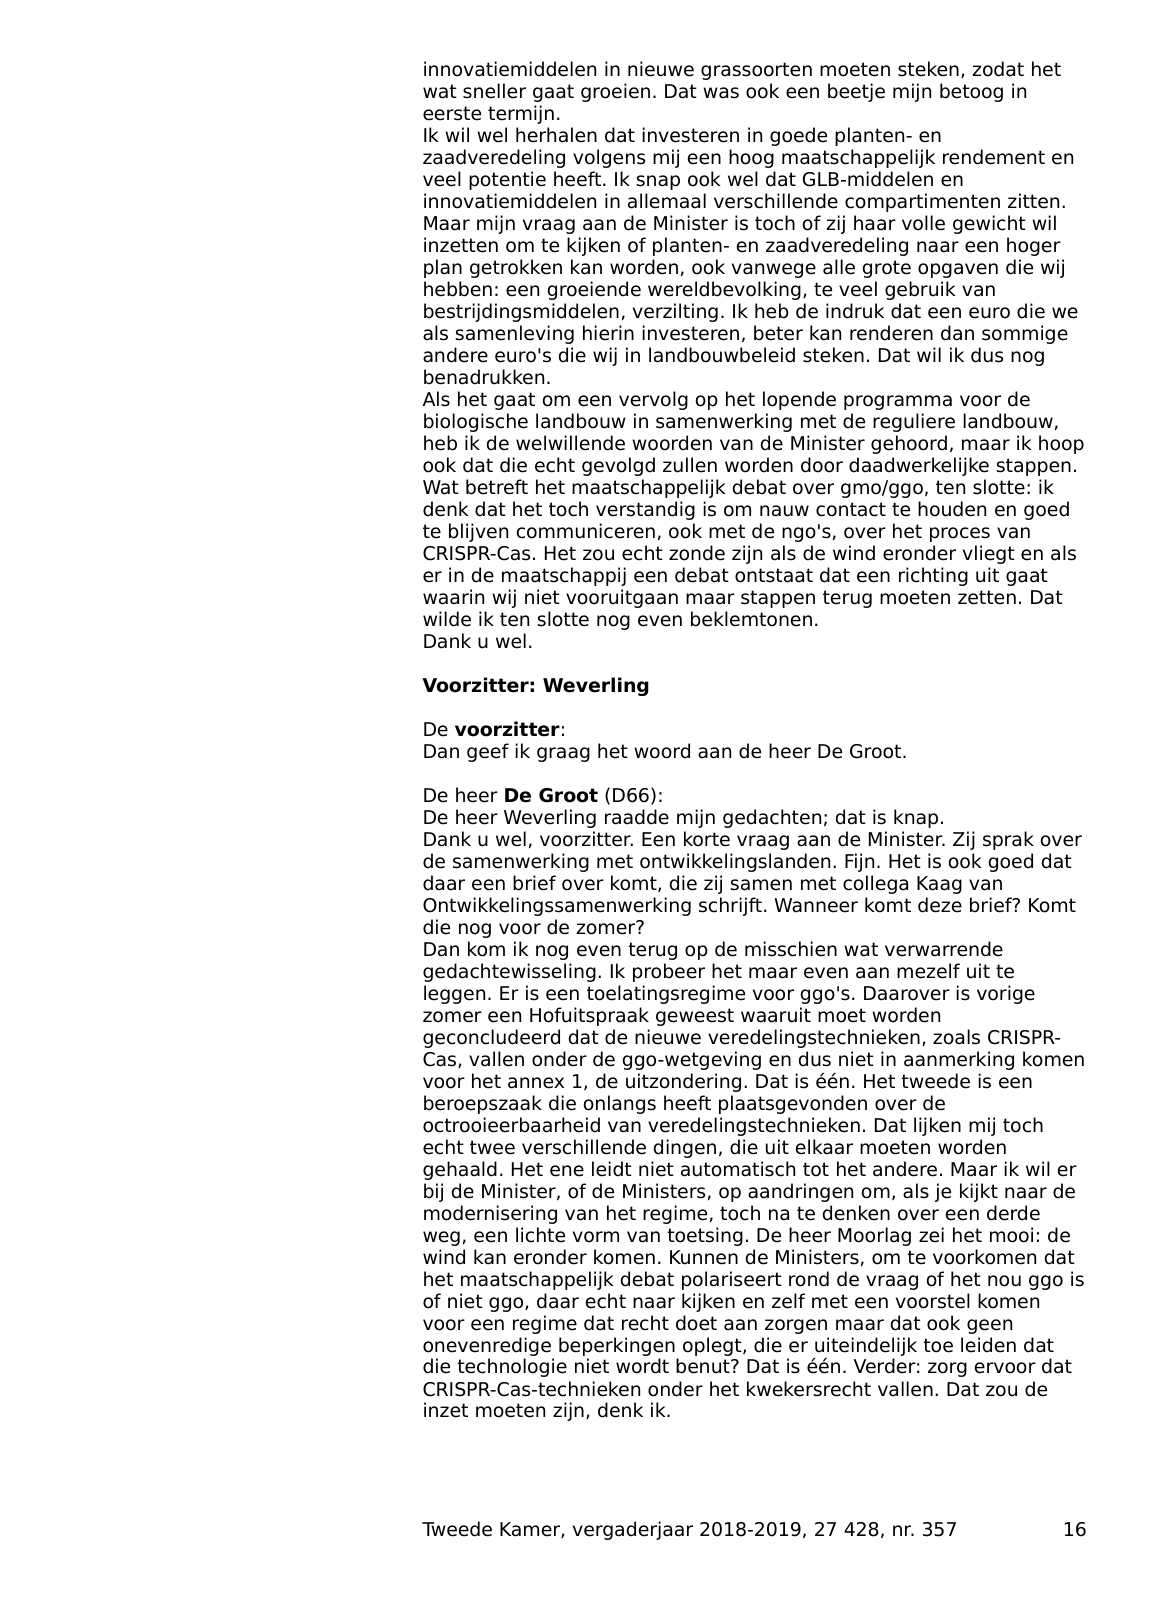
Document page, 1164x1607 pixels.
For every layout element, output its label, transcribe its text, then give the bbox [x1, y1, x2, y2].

text De voorzitter: [422, 719, 1087, 741]
text Dank u wel, voorzitter. Een korte vraag aan de Minister. Zij sprak over de samenwerking met ontwikkelingslanden. Fijn. Het is ook goed dat daar een brief over komt, die zij samen met collega Kaag van Ontwikkelingssamenwerking schrijft. Wanneer komt deze brief? Komt die nog voor de zomer? [422, 829, 1087, 939]
text innovatiemiddelen in nieuwe grassoorten moeten steken, zodat het wat sneller gaat groeien. Dat was ook een beetje mijn betoog in eerste termijn. [422, 59, 1087, 125]
text Ik wil wel herhalen dat investeren in goede planten- en zaadveredeling volgens mij een hoog maatschappelijk rendement en veel potentie heeft. Ik snap ook wel dat GLB-middelen en innovatiemiddelen in allemaal verschillende compartimenten zitten. Maar mijn vraag aan de Minister is toch of zij haar volle gewicht wil inzetten om te kijken of planten- en zaadveredeling naar een hoger plan getrokken kan worden, ook vanwege alle grote opgaven die wij hebben: een groeiende wereldbevolking, te veel gebruik van bestrijdingsmiddelen, verzilting. Ik heb de indruk dat een euro die we als samenleving hierin investeren, beter kan renderen dan sommige andere euro's die wij in landbouwbeleid steken. Dat wil ik dus nog benadrukken. [422, 125, 1087, 389]
text De heer De Groot (D66): [422, 785, 1087, 807]
text De heer Weverling raadde mijn gedachten; dat is knap. [422, 807, 1087, 829]
text Wat betreft het maatschappelijk debat over gmo/ggo, ten slotte: ik denk dat het toch verstandig is om nauw contact te houden en goed te blijven communiceren, ook met de ngo's, over het proces van CRISPR-Cas. Het zou echt zonde zijn als de wind eronder vliegt en als er in de maatschappij een debat ontstaat dat een richting uit gaat waarin wij niet vooruitgaan maar stappen terug moeten zetten. Dat wilde ik ten slotte nog even beklemtonen. [422, 477, 1087, 631]
text Dan kom ik nog even terug op de misschien wat verwarrende gedachtewisseling. Ik probeer het maar even aan mezelf uit te leggen. Er is een toelatingsregime voor ggo's. Daarover is vorige zomer een Hofuitspraak geweest waaruit moet worden geconcludeerd dat de nieuwe veredelingstechnieken, zoals CRISPR-Cas, vallen onder de ggo-wetgeving en dus niet in aanmerking komen voor het annex 1, de uitzondering. Dat is één. Het tweede is een beroepszaak die onlangs heeft plaatsgevonden over de octrooieerbaarheid van veredelingstechnieken. Dat lijken mij toch echt twee verschillende dingen, die uit elkaar moeten worden gehaald. Het ene leidt niet automatisch tot het andere. Maar ik wil er bij de Minister, of de Ministers, op aandringen om, als je kijkt naar de modernisering van het regime, toch na te denken over een derde weg, een lichte vorm van toetsing. De heer Moorlag zei het mooi: de wind kan eronder komen. Kunnen de Ministers, om te voorkomen dat het maatschappelijk debat polariseert rond de vraag of het nou ggo is of niet ggo, daar echt naar kijken en zelf met een voorstel komen voor een regime dat recht doet aan zorgen maar dat ook geen onevenredige beperkingen oplegt, die er uiteindelijk toe leiden dat die technologie niet wordt benut? Dat is één. Verder: zorg ervoor dat CRISPR-Cas-technieken onder het kwekersrecht vallen. Dat zou de inzet moeten zijn, denk ik. [422, 939, 1087, 1422]
text Als het gaat om een vervolg op het lopende programma voor de biologische landbouw in samenwerking met de reguliere landbouw, heb ik de welwillende woorden van de Minister gehoord, maar ik hoop ook dat die echt gevolgd zullen worden door daadwerkelijke stappen. [422, 389, 1087, 477]
text Dank u wel. [422, 631, 1087, 652]
text Dan geef ik graag het woord aan de heer De Groot. [422, 741, 1087, 763]
text Voorzitter: Weverling [422, 675, 1087, 697]
